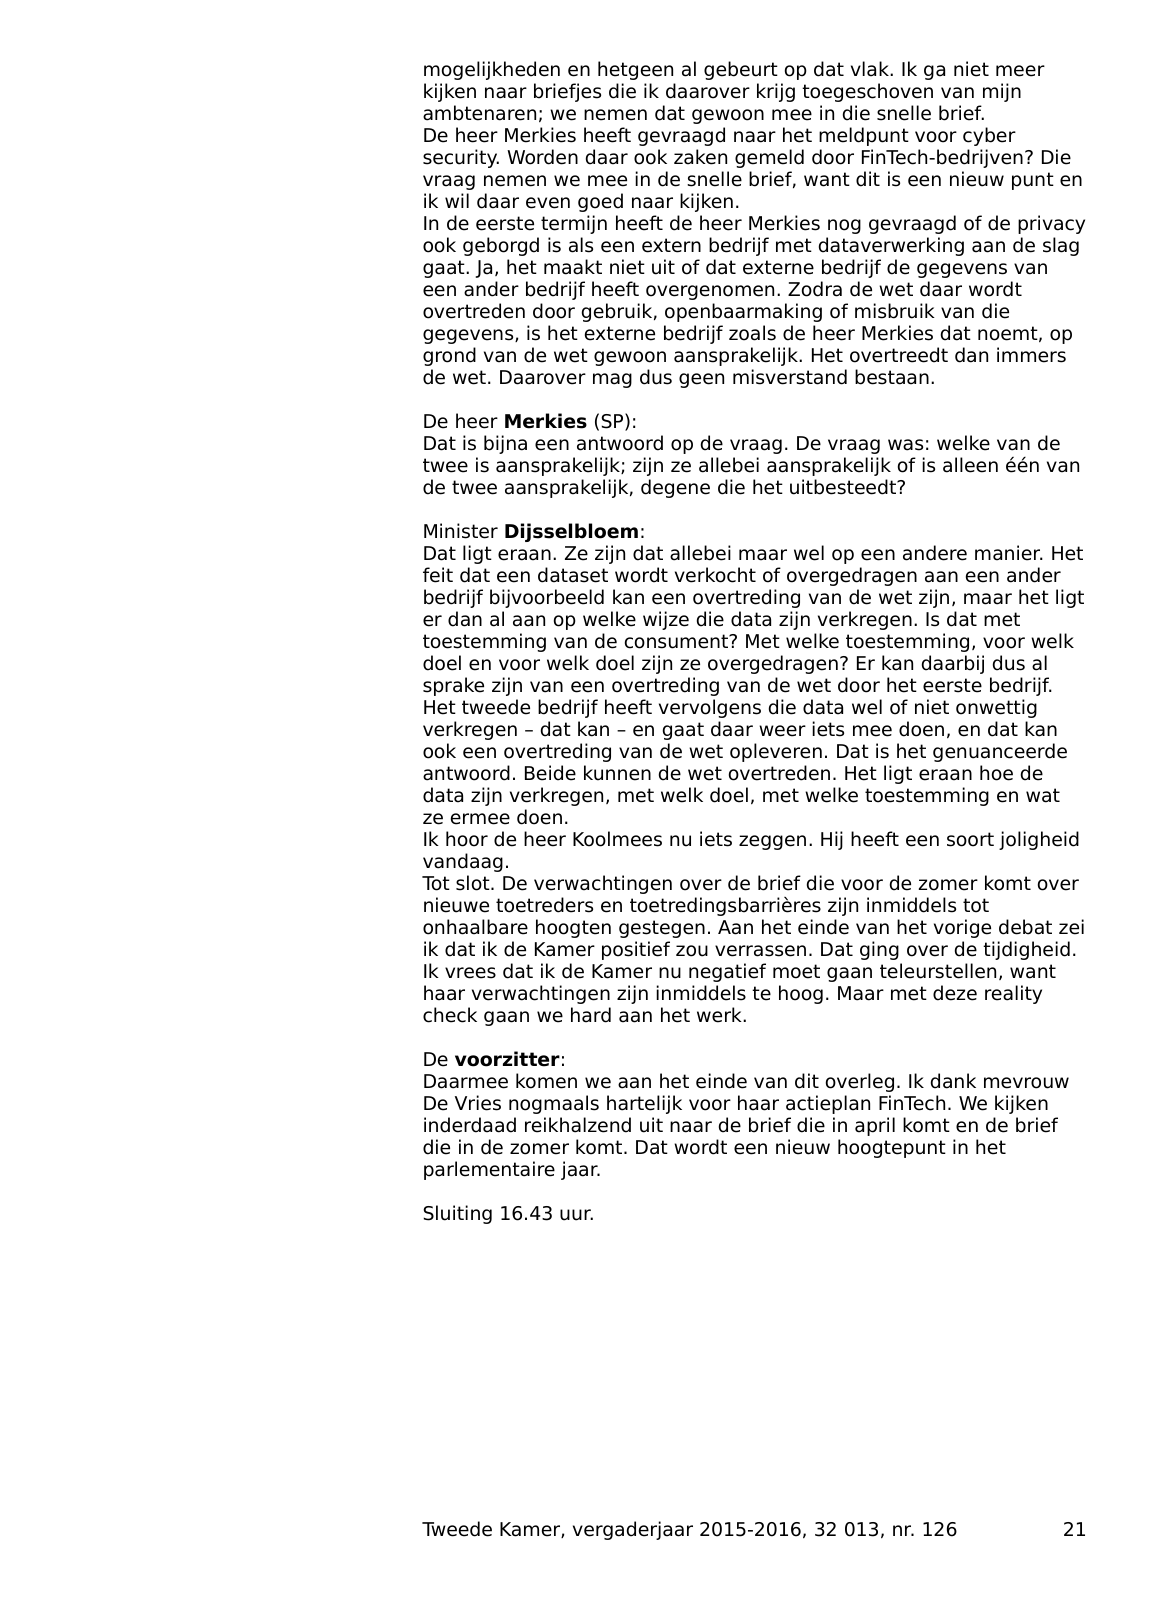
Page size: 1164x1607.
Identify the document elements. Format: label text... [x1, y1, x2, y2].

text Minister Dijsselbloem: [422, 521, 1087, 543]
text Dat is bijna een antwoord op de vraag. De vraag was: welke van de twee is aansprakelijk; zijn ze allebei aansprakelijk of is alleen één van de twee aansprakelijk, degene die het uitbesteedt? [422, 433, 1087, 499]
text De voorzitter: [422, 1049, 1087, 1071]
text Tot slot. De verwachtingen over de brief die voor de zomer komt over nieuwe toetreders en toetredingsbarrières zijn inmiddels tot onhaalbare hoogten gestegen. Aan het einde van het vorige debat zei ik dat ik de Kamer positief zou verrassen. Dat ging over de tijdigheid. Ik vrees dat ik de Kamer nu negatief moet gaan teleurstellen, want haar verwachtingen zijn inmiddels te hoog. Maar met deze reality check gaan we hard aan het werk. [422, 873, 1087, 1027]
text mogelijkheden en hetgeen al gebeurt op dat vlak. Ik ga niet meer kijken naar briefjes die ik daarover krijg toegeschoven van mijn ambtenaren; we nemen dat gewoon mee in die snelle brief. [422, 59, 1087, 125]
text De heer Merkies (SP): [422, 411, 1087, 433]
text De heer Merkies heeft gevraagd naar het meldpunt voor cyber security. Worden daar ook zaken gemeld door FinTech-bedrijven? Die vraag nemen we mee in de snelle brief, want dit is een nieuw punt en ik wil daar even goed naar kijken. [422, 125, 1087, 213]
text Sluiting 16.43 uur. [422, 1203, 1087, 1225]
text Ik hoor de heer Koolmees nu iets zeggen. Hij heeft een soort joligheid vandaag. [422, 829, 1087, 873]
text In de eerste termijn heeft de heer Merkies nog gevraagd of de privacy ook geborgd is als een extern bedrijf met dataverwerking aan de slag gaat. Ja, het maakt niet uit of dat externe bedrijf de gegevens van een ander bedrijf heeft overgenomen. Zodra de wet daar wordt overtreden door gebruik, openbaarmaking of misbruik van die gegevens, is het externe bedrijf zoals de heer Merkies dat noemt, op grond van de wet gewoon aansprakelijk. Het overtreedt dan immers de wet. Daarover mag dus geen misverstand bestaan. [422, 213, 1087, 389]
text Dat ligt eraan. Ze zijn dat allebei maar wel op een andere manier. Het feit dat een dataset wordt verkocht of overgedragen aan een ander bedrijf bijvoorbeeld kan een overtreding van de wet zijn, maar het ligt er dan al aan op welke wijze die data zijn verkregen. Is dat met toestemming van de consument? Met welke toestemming, voor welk doel en voor welk doel zijn ze overgedragen? Er kan daarbij dus al sprake zijn van een overtreding van de wet door het eerste bedrijf. Het tweede bedrijf heeft vervolgens die data wel of niet onwettig verkregen – dat kan – en gaat daar weer iets mee doen, en dat kan ook een overtreding van de wet opleveren. Dat is het genuanceerde antwoord. Beide kunnen de wet overtreden. Het ligt eraan hoe de data zijn verkregen, met welk doel, met welke toestemming en wat ze ermee doen. [422, 543, 1087, 829]
text Daarmee komen we aan het einde van dit overleg. Ik dank mevrouw De Vries nogmaals hartelijk voor haar actieplan FinTech. We kijken inderdaad reikhalzend uit naar de brief die in april komt en de brief die in de zomer komt. Dat wordt een nieuw hoogtepunt in het parlementaire jaar. [422, 1071, 1087, 1181]
